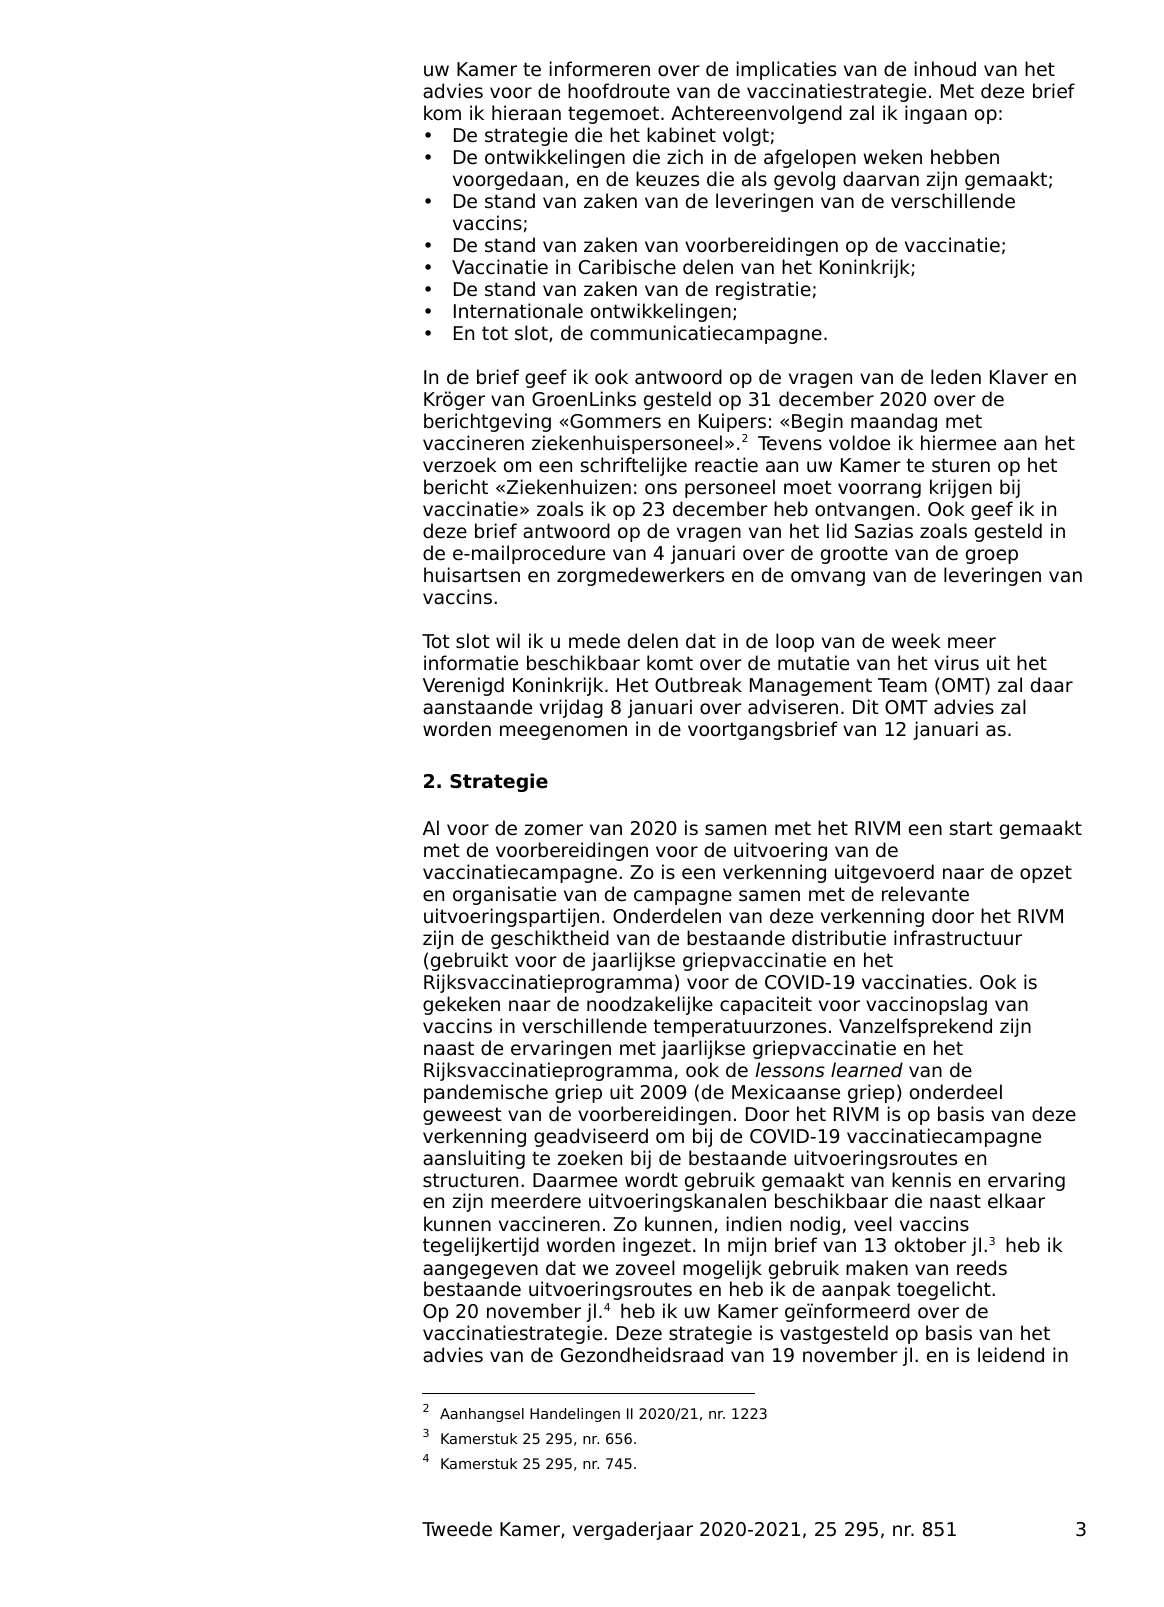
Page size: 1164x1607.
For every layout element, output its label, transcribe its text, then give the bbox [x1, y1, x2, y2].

text • De stand van zaken van voorbereidingen op de vaccinatie; [422, 235, 1087, 257]
text Kamerstuk 25 295, nr. 656. [422, 1427, 1087, 1449]
text Al voor de zomer van 2020 is samen met het RIVM een start gemaakt met de voorbereidingen voor de uitvoering van de vaccinatiecampagne. Zo is een verkenning uitgevoerd naar de opzet en organisatie van de campagne samen met de relevante uitvoeringspartijen. Onderdelen van deze verkenning door het RIVM zijn de geschiktheid van de bestaande distributie infrastructuur (gebruikt voor de jaarlijkse griepvaccinatie en het Rijksvaccinatieprogramma) voor de COVID-19 vaccinaties. Ook is gekeken naar de noodzakelijke capaciteit voor vaccinopslag van vaccins in verschillende temperatuurzones. Vanzelfsprekend zijn naast de ervaringen met jaarlijkse griepvaccinatie en het Rijksvaccinatieprogramma, ook de lessons learned van de pandemische griep uit 2009 (de Mexicaanse griep) onderdeel geweest van de voorbereidingen. Door het RIVM is op basis van deze verkenning geadviseerd om bij de COVID-19 vaccinatiecampagne aansluiting te zoeken bij de bestaande uitvoeringsroutes en structuren. Daarmee wordt gebruik gemaakt van kennis en ervaring en zijn meerdere uitvoeringskanalen beschikbaar die naast elkaar kunnen vaccineren. Zo kunnen, indien nodig, veel vaccins tegelijkertijd worden ingezet. In mijn brief van 13 oktober jl. heb ik aangegeven dat we zoveel mogelijk gebruik maken van reeds bestaande uitvoeringsroutes en heb ik de aanpak toegelicht. [422, 818, 1087, 1301]
text • De stand van zaken van de registratie; [422, 279, 1087, 301]
text Op 20 november jl. heb ik uw Kamer geïnformeerd over de vaccinatiestrategie. Deze strategie is vastgesteld op basis van het advies van de Gezondheidsraad van 19 november jl. en is leidend in [422, 1301, 1087, 1367]
text Tot slot wil ik u mede delen dat in de loop van de week meer informatie beschikbaar komt over de mutatie van het virus uit het Verenigd Koninkrijk. Het Outbreak Management Team (OMT) zal daar aanstaande vrijdag 8 januari over adviseren. Dit OMT advies zal worden meegenomen in de voortgangsbrief van 12 januari as. [422, 631, 1087, 741]
text uw Kamer te informeren over de implicaties van de inhoud van het advies voor de hoofdroute van de vaccinatiestrategie. Met deze brief kom ik hieraan tegemoet. Achtereenvolgend zal ik ingaan op: [422, 59, 1087, 125]
text • De stand van zaken van de leveringen van de verschillende vaccins; [422, 191, 1087, 235]
text • De strategie die het kabinet volgt; [422, 125, 1087, 147]
text • En tot slot, de communicatiecampagne. [422, 323, 1087, 345]
text • Vaccinatie in Caribische delen van het Koninkrijk; [422, 257, 1087, 279]
text • De ontwikkelingen die zich in de afgelopen weken hebben voorgedaan, en de keuzes die als gevolg daarvan zijn gemaakt; [422, 147, 1087, 191]
text Aanhangsel Handelingen II 2020/21, nr. 1223 [422, 1402, 1087, 1424]
text In de brief geef ik ook antwoord op de vragen van de leden Klaver en Kröger van GroenLinks gesteld op 31 december 2020 over de berichtgeving «Gommers en Kuipers: «Begin maandag met vaccineren ziekenhuispersoneel». Tevens voldoe ik hiermee aan het verzoek om een schriftelijke reactie aan uw Kamer te sturen op het bericht «Ziekenhuizen: ons personeel moet voorrang krijgen bij vaccinatie» zoals ik op 23 december heb ontvangen. Ook geef ik in deze brief antwoord op de vragen van het lid Sazias zoals gesteld in de e-mailprocedure van 4 januari over de grootte van de groep huisartsen en zorgmedewerkers en de omvang van de leveringen van vaccins. [422, 367, 1087, 609]
subtitle 2. Strategie [422, 771, 1087, 793]
text Kamerstuk 25 295, nr. 745. [422, 1452, 1087, 1474]
text • Internationale ontwikkelingen; [422, 301, 1087, 323]
